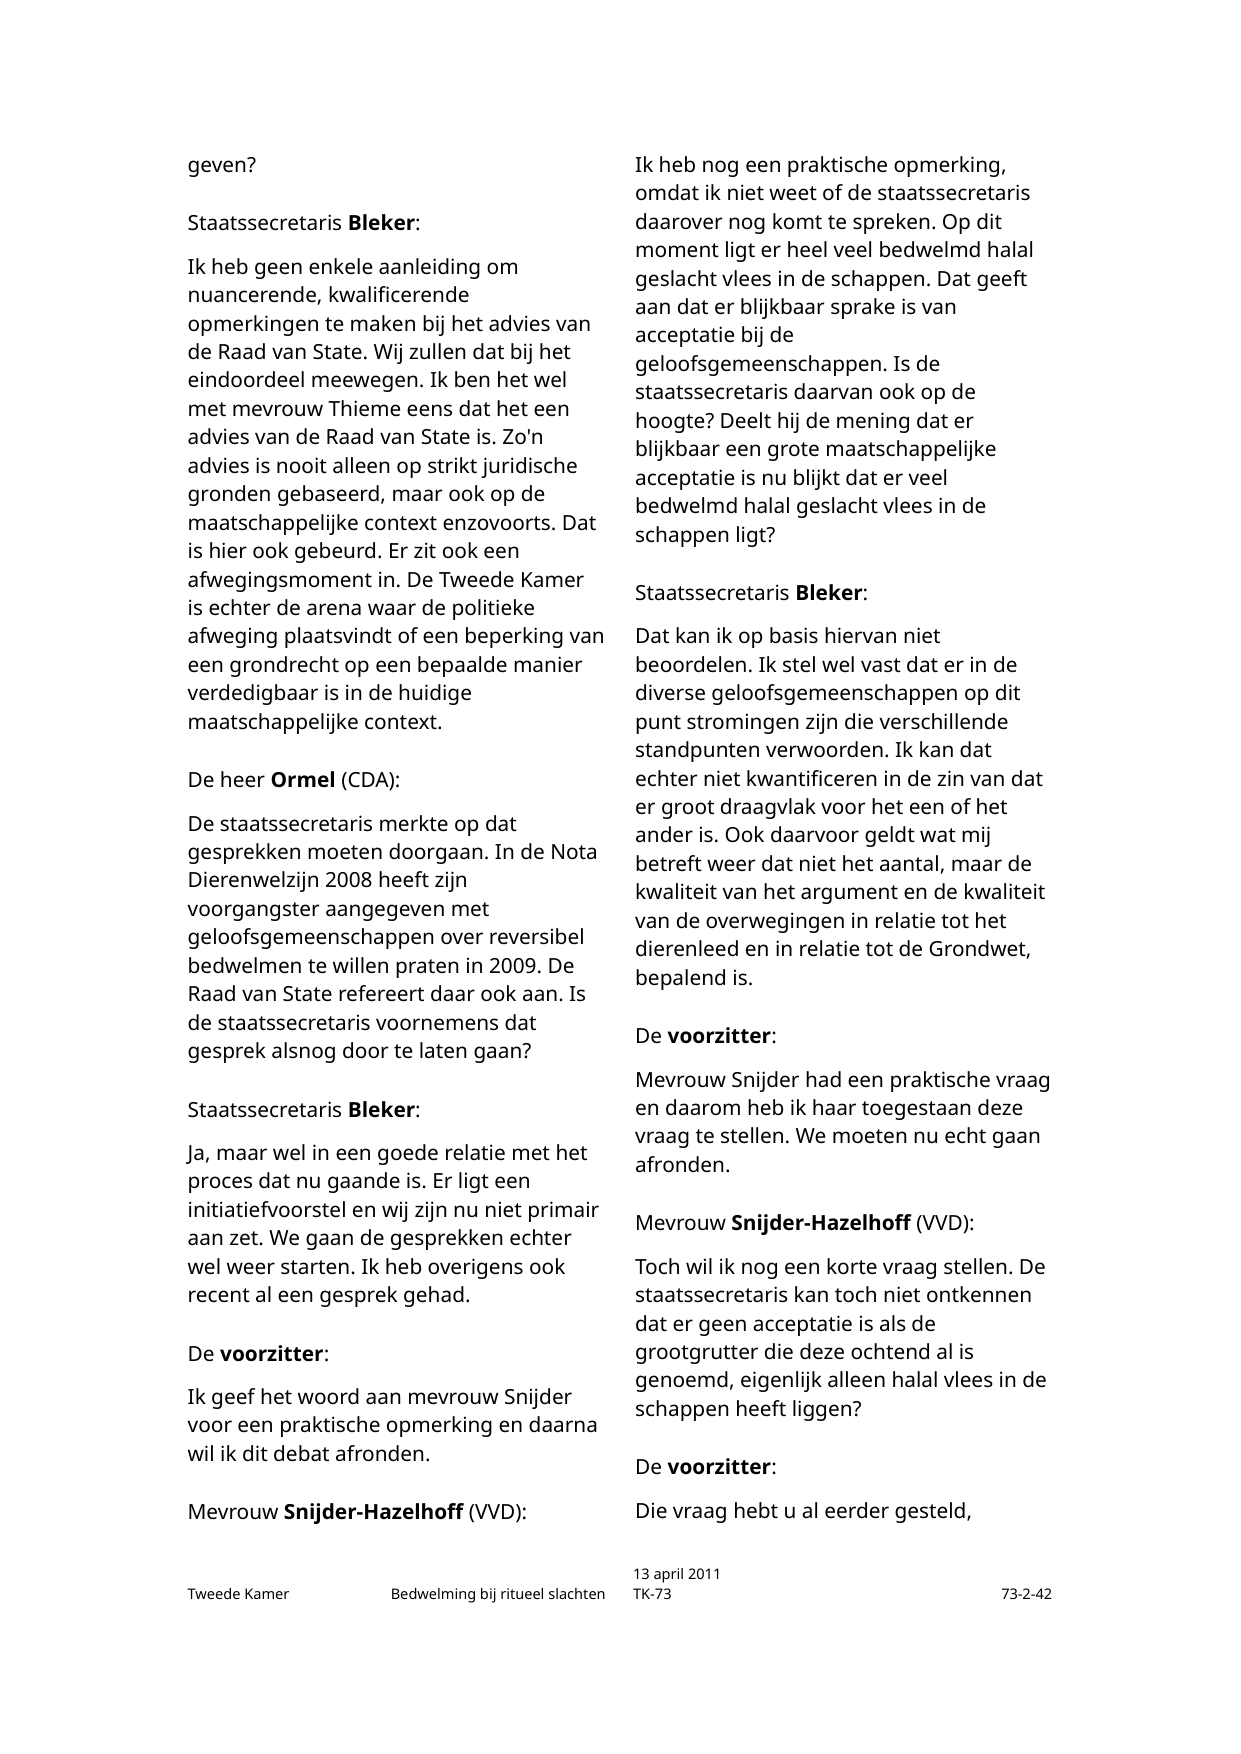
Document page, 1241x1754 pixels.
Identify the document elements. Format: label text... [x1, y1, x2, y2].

text Staatssecretaris Bleker: [187, 1095, 605, 1123]
text De heer Ormel (CDA): [187, 765, 605, 794]
text De voorzitter: [187, 1339, 605, 1367]
text Staatssecretaris Bleker: [187, 208, 605, 237]
text De voorzitter: [635, 1452, 1053, 1481]
text Mevrouw Snijder-Hazelhoff (VVD): [187, 1497, 605, 1526]
text De staatssecretaris merkte op dat gesprekken moeten doorgaan. In de Nota Dierenwelzijn 2008 heeft zijn voorgangster aangegeven met geloofsgemeenschappen over reversibel bedwelmen te willen praten in 2009. De Raad van State refereert daar ook aan. Is de staatssecretaris voornemens dat gesprek alsnog door te laten gaan? [187, 809, 605, 1065]
text Ja, maar wel in een goede relatie met het proces dat nu gaande is. Er ligt een initiatiefvoorstel en wij zijn nu niet primair aan zet. We gaan de gesprekken echter wel weer starten. Ik heb overigens ook recent al een gesprek gehad. [187, 1138, 605, 1309]
text Dat kan ik op basis hiervan niet beoordelen. Ik stel wel vast dat er in de diverse geloofsgemeenschappen op dit punt stromingen zijn die verschillende standpunten verwoorden. Ik kan dat echter niet kwantificeren in de zin van dat er groot draagvlak voor het een of het ander is. Ook daarvoor geldt wat mij betreft weer dat niet het aantal, maar de kwaliteit van het argument en de kwaliteit van de overwegingen in relatie tot het dierenleed en in relatie tot de Grondwet, bepalend is. [635, 622, 1053, 991]
text Staatssecretaris Bleker: [635, 578, 1053, 607]
text geven? [187, 150, 605, 178]
text Ik geef het woord aan mevrouw Snijder voor een praktische opmerking en daarna wil ik dit debat afronden. [187, 1382, 605, 1467]
text Die vraag hebt u al eerder gesteld, [635, 1496, 1053, 1524]
text Toch wil ik nog een korte vraag stellen. De staatssecretaris kan toch niet ontkennen dat er geen acceptatie is als de grootgrutter die deze ochtend al is genoemd, eigenlijk alleen halal vlees in de schappen heeft liggen? [635, 1252, 1053, 1422]
text Mevrouw Snijder had een praktische vraag en daarom heb ik haar toegestaan deze vraag te stellen. We moeten nu echt gaan afronden. [635, 1065, 1053, 1178]
text Ik heb geen enkele aanleiding om nuancerende, kwalificerende opmerkingen te maken bij het advies van de Raad van State. Wij zullen dat bij het eindoordeel meewegen. Ik ben het wel met mevrouw Thieme eens dat het een advies van de Raad van State is. Zo'n advies is nooit alleen op strikt juridische gronden gebaseerd, maar ook op de maatschappelijke context enzovoorts. Dat is hier ook gebeurd. Er zit ook een afwegingsmoment in. De Tweede Kamer is echter de arena waar de politieke afweging plaatsvindt of een beperking van een grondrecht op een bepaalde manier verdedigbaar is in de huidige maatschappelijke context. [187, 252, 605, 735]
text Mevrouw Snijder-Hazelhoff (VVD): [635, 1208, 1053, 1237]
text Ik heb nog een praktische opmerking, omdat ik niet weet of de staatssecretaris daarover nog komt te spreken. Op dit moment ligt er heel veel bedwelmd halal geslacht vlees in de schappen. Dat geeft aan dat er blijkbaar sprake is van acceptatie bij de geloofsgemeenschappen. Is de staatssecretaris daarvan ook op de hoogte? Deelt hij de mening dat er blijkbaar een grote maatschappelijke acceptatie is nu blijkt dat er veel bedwelmd halal geslacht vlees in de schappen ligt? [635, 150, 1053, 548]
text De voorzitter: [635, 1021, 1053, 1050]
